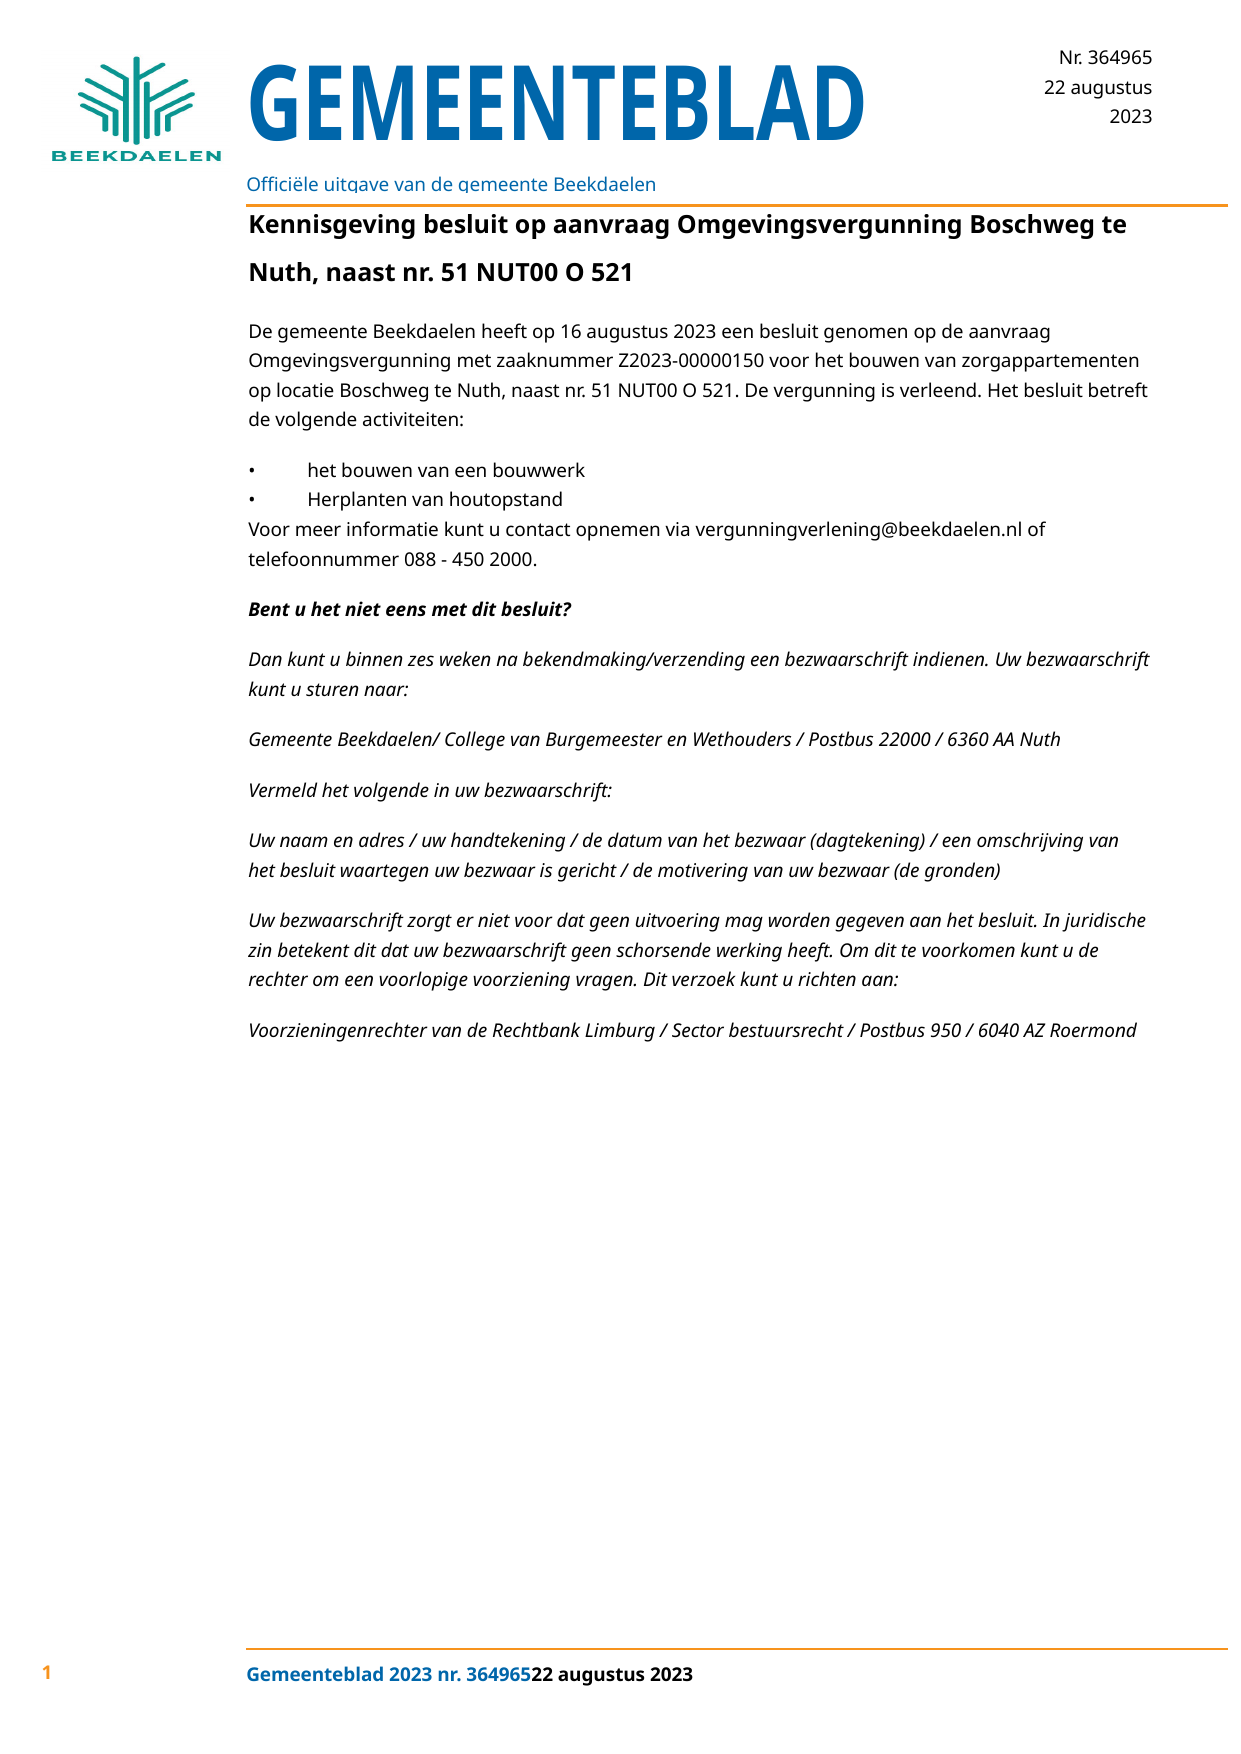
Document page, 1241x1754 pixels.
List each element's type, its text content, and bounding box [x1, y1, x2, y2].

text Bent u het niet eens met dit besluit? [248, 596, 1152, 622]
text De gemeente Beekdaelen heeft op 16 augustus 2023 een besluit genomen op de aanvraag Omgevingsvergunning met zaaknummer Z2023-00000150 voor het bouwen van zorgappartementen op locatie Boschweg te Nuth, naast nr. 51 NUT00 O 521. De vergunning is verleend. Het besluit betreft de volgende activiteiten: [248, 318, 1152, 432]
list Herplanten van houtopstand [248, 487, 1152, 512]
text Uw naam en adres / uw handtekening / de datum van het bezwaar (dagtekening) / een omschrijving van het besluit waartegen uw bezwaar is gericht / de motivering van uw bezwaar (de gronden) [248, 827, 1152, 883]
text Dan kunt u binnen zes weken na bekendmaking/verzending een bezwaarschrift indienen. Uw bezwaarschrift kunt u sturen naar: [248, 647, 1152, 702]
text Voor meer informatie kunt u contact opnemen via vergunningverlening@beekdaelen.nl of telefoonnummer 088 - 450 2000. [248, 516, 1152, 572]
text Kennisgeving besluit op aanvraag Omgevingsvergunning Boschweg te Nuth, naast nr. 51 NUT00 O 521 [248, 207, 1152, 288]
text Voorzieningenrechter van de Rechtbank Limburg / Sector bestuursrecht / Postbus 950 / 6040 AZ Roermond [248, 1017, 1152, 1043]
picture [41, 47, 231, 172]
list het bouwen van een bouwwerk [248, 457, 1152, 483]
text Gemeente Beekdaelen/ College van Burgemeester en Wethouders / Postbus 22000 / 6360 AA Nuth [248, 727, 1152, 752]
text Uw bezwaarschrift zorgt er niet voor dat geen uitvoering mag worden gegeven aan het besluit. In juridische zin betekent dit dat uw bezwaarschrift geen schorsende werking heeft. Om dit te voorkomen kunt u de rechter om een voorlopige voorziening vragen. Dit verzoek kunt u richten aan: [248, 907, 1152, 992]
text Vermeld het volgende in uw bezwaarschrift: [248, 777, 1152, 803]
